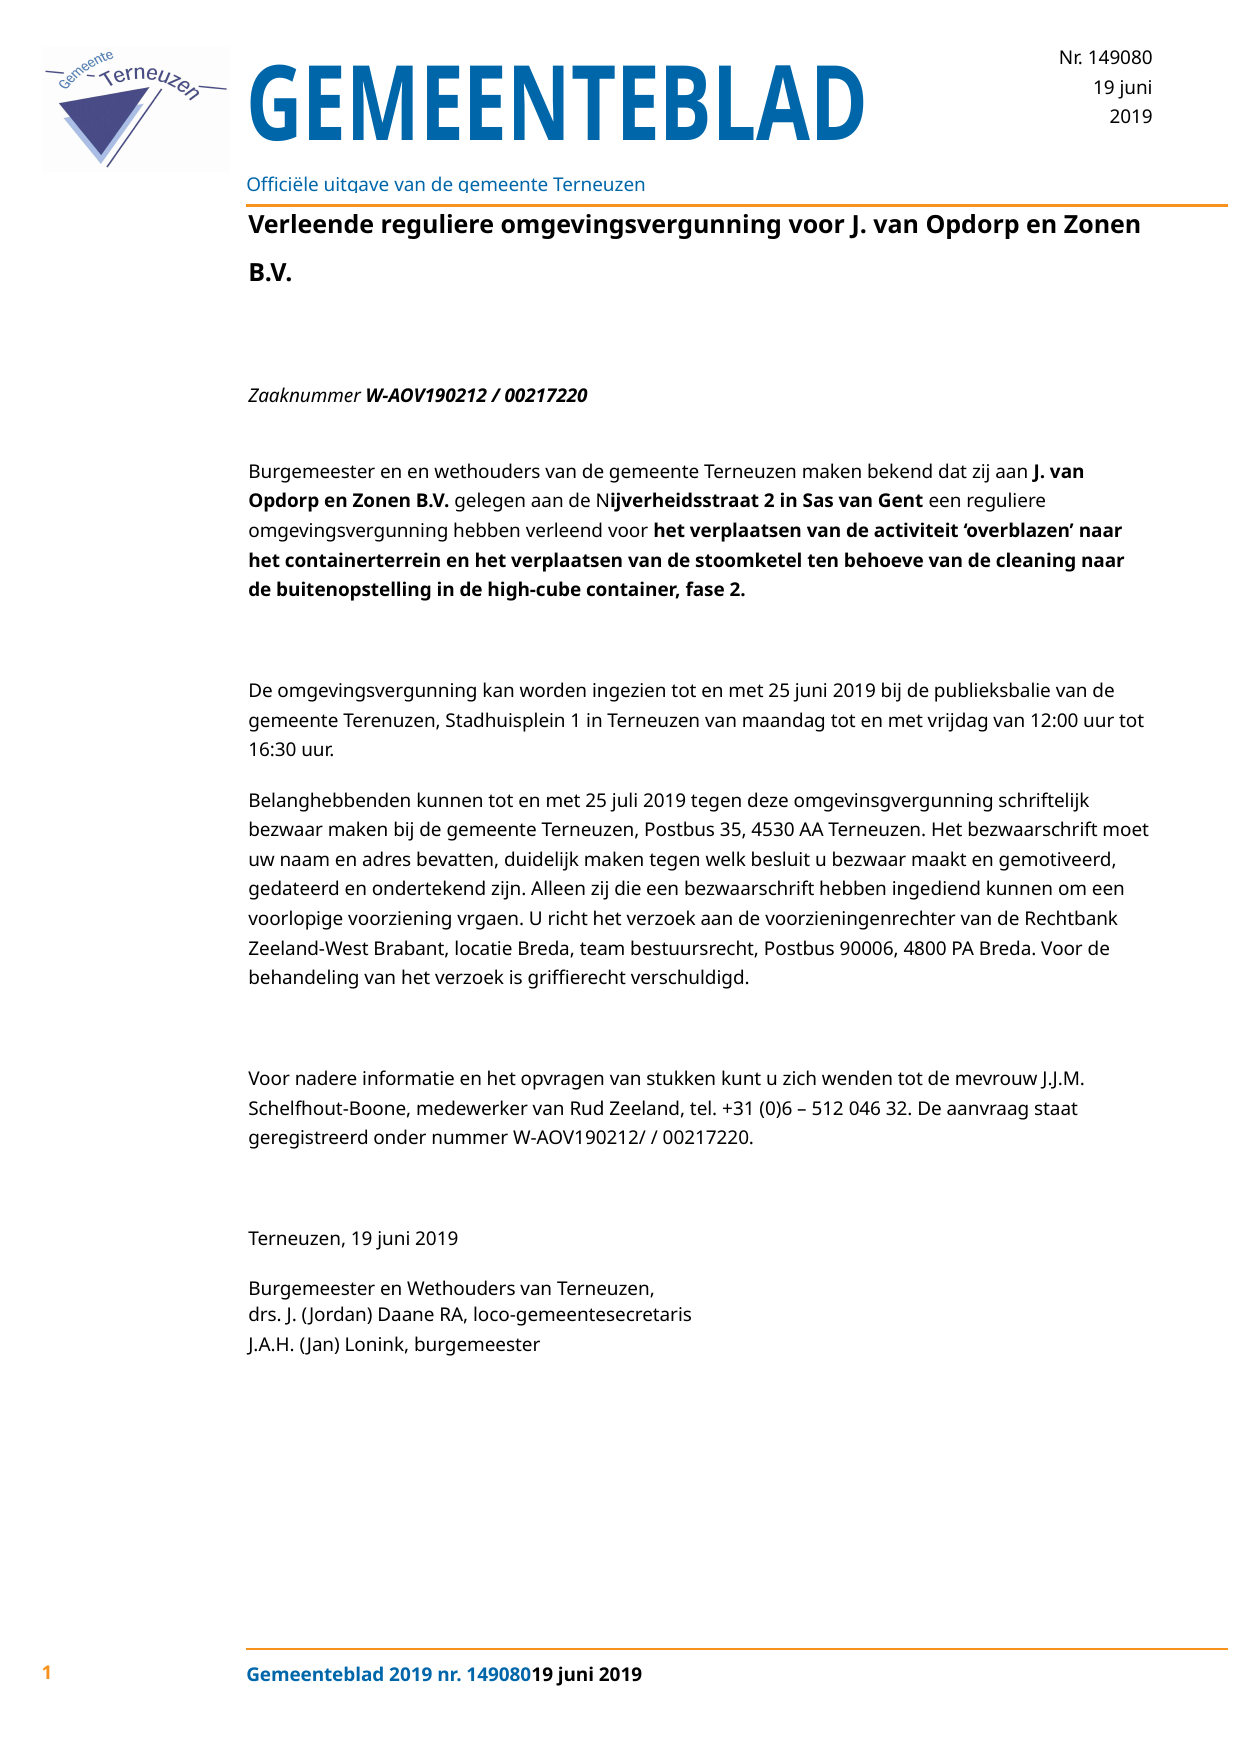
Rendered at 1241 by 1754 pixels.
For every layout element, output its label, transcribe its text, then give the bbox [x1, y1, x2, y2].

picture [41, 47, 231, 172]
text Terneuzen, 19 juni 2019 [248, 1225, 1152, 1251]
text Burgemeester en en wethouders van de gemeente Terneuzen maken bekend dat zij aan J. van Opdorp en Zonen B.V. gelegen aan de Nijverheidsstraat 2 in Sas van Gent een reguliere omgevingsvergunning hebben verleend voor het verplaatsen van de activiteit ‘overblazen’ naar het containerterrein en het verplaatsen van de stoomketel ten behoeve van de cleaning naar de buitenopstelling in de high-cube container, fase 2. [248, 458, 1152, 602]
table_cell [248, 1357, 700, 1382]
table_cell [248, 1408, 700, 1434]
table_cell [700, 1301, 1152, 1357]
text De omgevingsvergunning kan worden ingezien tot en met 25 juni 2019 bij de publieksbalie van de gemeente Terenuzen, Stadhuisplein 1 in Terneuzen van maandag tot en met vrijdag van 12:00 uur tot 16:30 uur. [248, 677, 1152, 762]
table_header Burgemeester en Wethouders van Terneuzen, [248, 1276, 1152, 1301]
text Verleende reguliere omgevingsvergunning voor J. van Opdorp en Zonen B.V. [248, 207, 1152, 288]
text Belanghebbenden kunnen tot en met 25 juli 2019 tegen deze omgevinsgvergunning schriftelijk bezwaar maken bij de gemeente Terneuzen, Postbus 35, 4530 AA Terneuzen. Het bezwaarschrift moet uw naam en adres bevatten, duidelijk maken tegen welk besluit u bezwaar maakt en gemotiveerd, gedateerd en ondertekend zijn. Alleen zij die een bezwaarschrift hebben ingediend kunnen om een voorlopige voorziening vrgaen. U richt het verzoek aan de voorzieningenrechter van de Rechtbank Zeeland-West Brabant, locatie Breda, team bestuursrecht, Postbus 90006, 4800 PA Breda. Voor de behandeling van het verzoek is griffierecht verschuldigd. [248, 787, 1152, 990]
table_cell [700, 1408, 1152, 1434]
table_cell [700, 1357, 1152, 1382]
table_cell [248, 1383, 1152, 1408]
text Zaaknummer W-AOV190212 / 00217220 [248, 382, 1152, 408]
table_cell drs. J. (Jordan) Daane RA, loco-gemeentesecretaris J.A.H. (Jan) Lonink, burgemeester [248, 1301, 700, 1357]
text Voor nadere informatie en het opvragen van stukken kunt u zich wenden tot de mevrouw J.J.M. Schelfhout-Boone, medewerker van Rud Zeeland, tel. +31 (0)6 – 512 046 32. De aanvraag staat geregistreerd onder nummer W-AOV190212/ / 00217220. [248, 1065, 1152, 1150]
